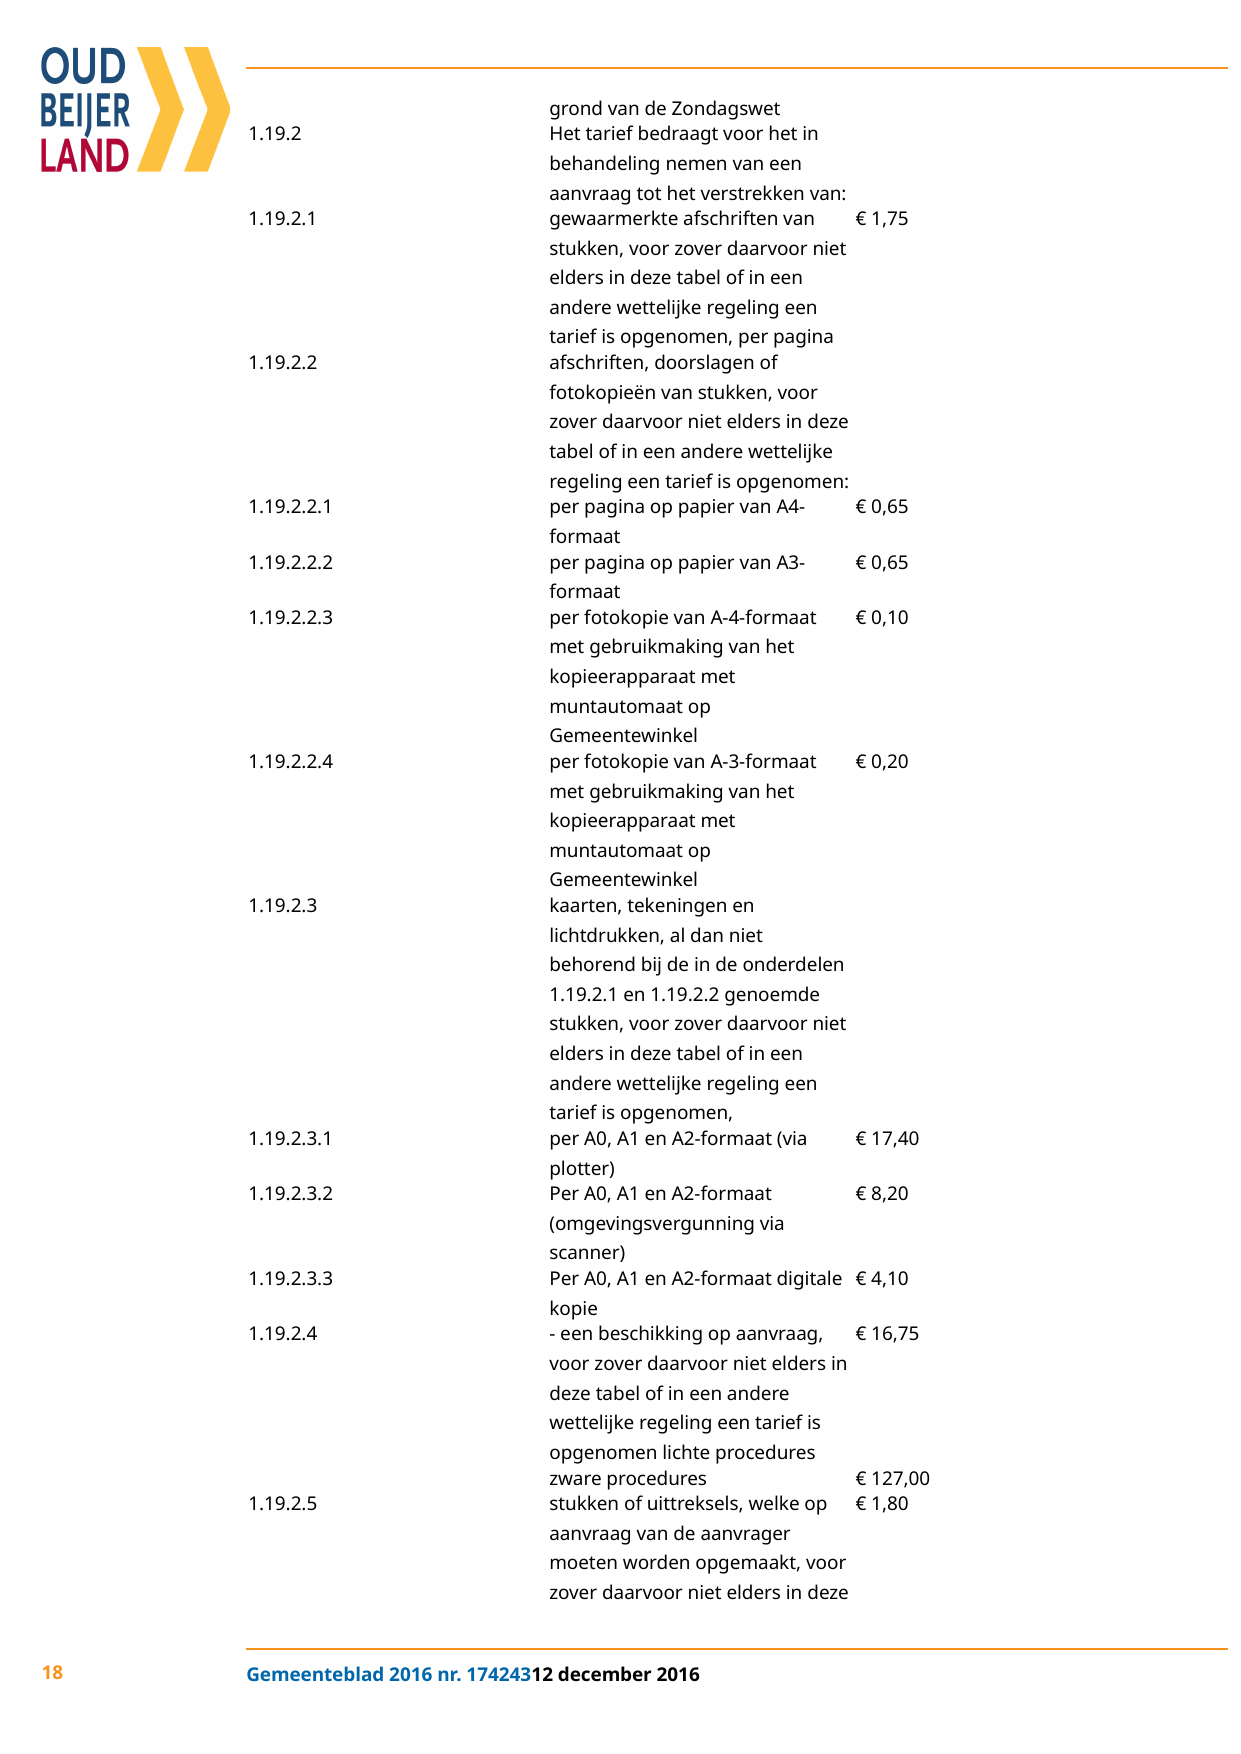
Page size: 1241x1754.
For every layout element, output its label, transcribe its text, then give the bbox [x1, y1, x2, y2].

table_cell 1.19.2.5 [248, 1490, 549, 1605]
table_cell € 0,65 [850, 494, 1152, 549]
table_cell zware procedures [549, 1465, 850, 1490]
table_cell € 16,75 [850, 1321, 1152, 1465]
table_cell 1.19.2.2.2 [248, 549, 549, 604]
table_cell afschriften, doorslagen of fotokopieën van stukken, voor zover daarvoor niet elders in deze tabel of in een andere wettelijke regeling een tarief is opgenomen: [549, 350, 850, 493]
table_cell 1.19.2.2.3 [248, 604, 549, 748]
table_cell [850, 350, 1152, 493]
table_cell € 1,80 [850, 1490, 1152, 1605]
table_cell [850, 95, 1152, 121]
table_cell kaarten, tekeningen en lichtdrukken, al dan niet behorend bij de in de onderdelen 1.19.2.1 en 1.19.2.2 genoemde stukken, voor zover daarvoor niet elders in deze tabel of in een andere wettelijke regeling een tarief is opgenomen, [549, 892, 850, 1125]
table_cell stukken of uittreksels, welke op aanvraag van de aanvrager moeten worden opgemaakt, voor zover daarvoor niet elders in deze [549, 1490, 850, 1605]
table_cell 1.19.2.3.2 [248, 1180, 549, 1265]
table_cell 1.19.2.2.1 [248, 494, 549, 549]
table_cell [248, 1465, 549, 1490]
table_cell 1.19.2.1 [248, 205, 549, 349]
table_cell [850, 892, 1152, 1125]
table_cell grond van de Zondagswet [549, 95, 850, 121]
table_cell gewaarmerkte afschriften van stukken, voor zover daarvoor niet elders in deze tabel of in een andere wettelijke regeling een tarief is opgenomen, per pagina [549, 205, 850, 349]
table_cell 1.19.2.2.4 [248, 748, 549, 892]
table_cell per A0, A1 en A2-formaat (via plotter) [549, 1125, 850, 1180]
table_cell € 127,00 [850, 1465, 1152, 1490]
table_cell 1.19.2.3.3 [248, 1265, 549, 1321]
table_cell € 4,10 [850, 1265, 1152, 1321]
table_cell € 17,40 [850, 1125, 1152, 1180]
table_cell € 0,10 [850, 604, 1152, 748]
table_cell € 8,20 [850, 1180, 1152, 1265]
table_cell Per A0, A1 en A2-formaat digitale kopie [549, 1265, 850, 1321]
table_cell 1.19.2 [248, 121, 549, 205]
table_cell Per A0, A1 en A2-formaat (omgevingsvergunning via scanner) [549, 1180, 850, 1265]
table_cell 1.19.2.4 [248, 1321, 549, 1465]
table_cell Het tarief bedraagt voor het in behandeling nemen van een aanvraag tot het verstrekken van: [549, 121, 850, 205]
table_cell per pagina op papier van A3-formaat [549, 549, 850, 604]
table_cell € 0,20 [850, 748, 1152, 892]
table_cell per pagina op papier van A4-formaat [549, 494, 850, 549]
table_cell 1.19.2.3 [248, 892, 549, 1125]
table_cell [850, 121, 1152, 205]
table_cell 1.19.2.3.1 [248, 1125, 549, 1180]
table_cell 1.19.2.2 [248, 350, 549, 493]
table_cell - een beschikking op aanvraag, voor zover daarvoor niet elders in deze tabel of in een andere wettelijke regeling een tarief is opgenomen lichte procedures [549, 1321, 850, 1465]
table_cell per fotokopie van A-3-formaat met gebruikmaking van het kopieerapparaat met muntautomaat op Gemeentewinkel [549, 748, 850, 892]
picture [41, 47, 231, 172]
table_cell € 1,75 [850, 205, 1152, 349]
table_cell [248, 95, 549, 121]
table_cell per fotokopie van A-4-formaat met gebruikmaking van het kopieerapparaat met muntautomaat op Gemeentewinkel [549, 604, 850, 748]
table_cell € 0,65 [850, 549, 1152, 604]
